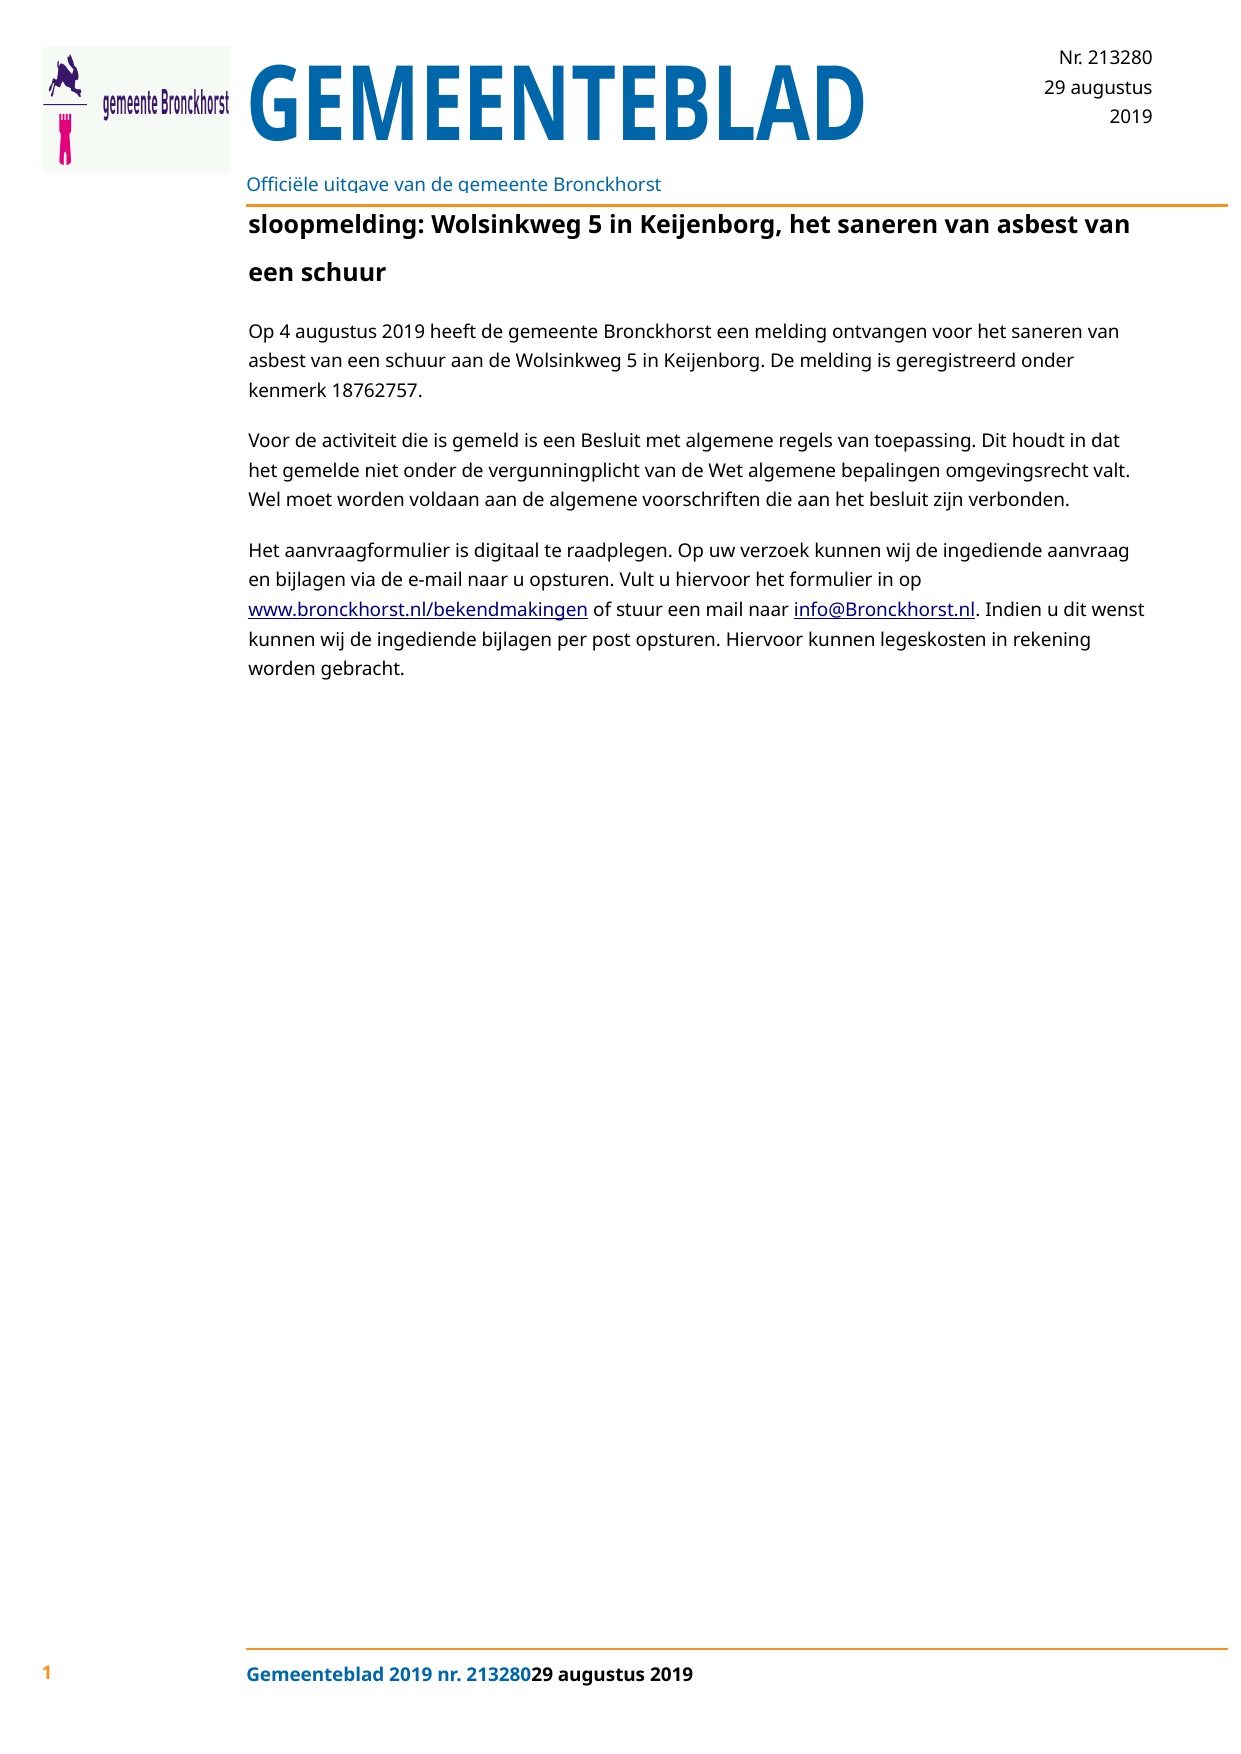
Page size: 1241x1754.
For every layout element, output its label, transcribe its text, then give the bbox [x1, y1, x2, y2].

text Op 4 augustus 2019 heeft de gemeente Bronckhorst een melding ontvangen voor het saneren van asbest van een schuur aan de Wolsinkweg 5 in Keijenborg. De melding is geregistreerd onder kenmerk 18762757. [248, 318, 1152, 403]
text Het aanvraagformulier is digitaal te raadplegen. Op uw verzoek kunnen wij de ingediende aanvraag en bijlagen via de e-mail naar u opsturen. Vult u hiervoor het formulier in op www.bronckhorst.nl/bekendmakingen of stuur een mail naar info@Bronckhorst.nl. Indien u dit wenst kunnen wij de ingediende bijlagen per post opsturen. Hiervoor kunnen legeskosten in rekening worden gebracht. [248, 537, 1152, 681]
picture [41, 47, 231, 172]
text Voor de activiteit die is gemeld is een Besluit met algemene regels van toepassing. Dit houdt in dat het gemelde niet onder de vergunningplicht van de Wet algemene bepalingen omgevingsrecht valt. Wel moet worden voldaan aan de algemene voorschriften die aan het besluit zijn verbonden. [248, 427, 1152, 512]
text sloopmelding: Wolsinkweg 5 in Keijenborg, het saneren van asbest van een schuur [248, 207, 1152, 288]
